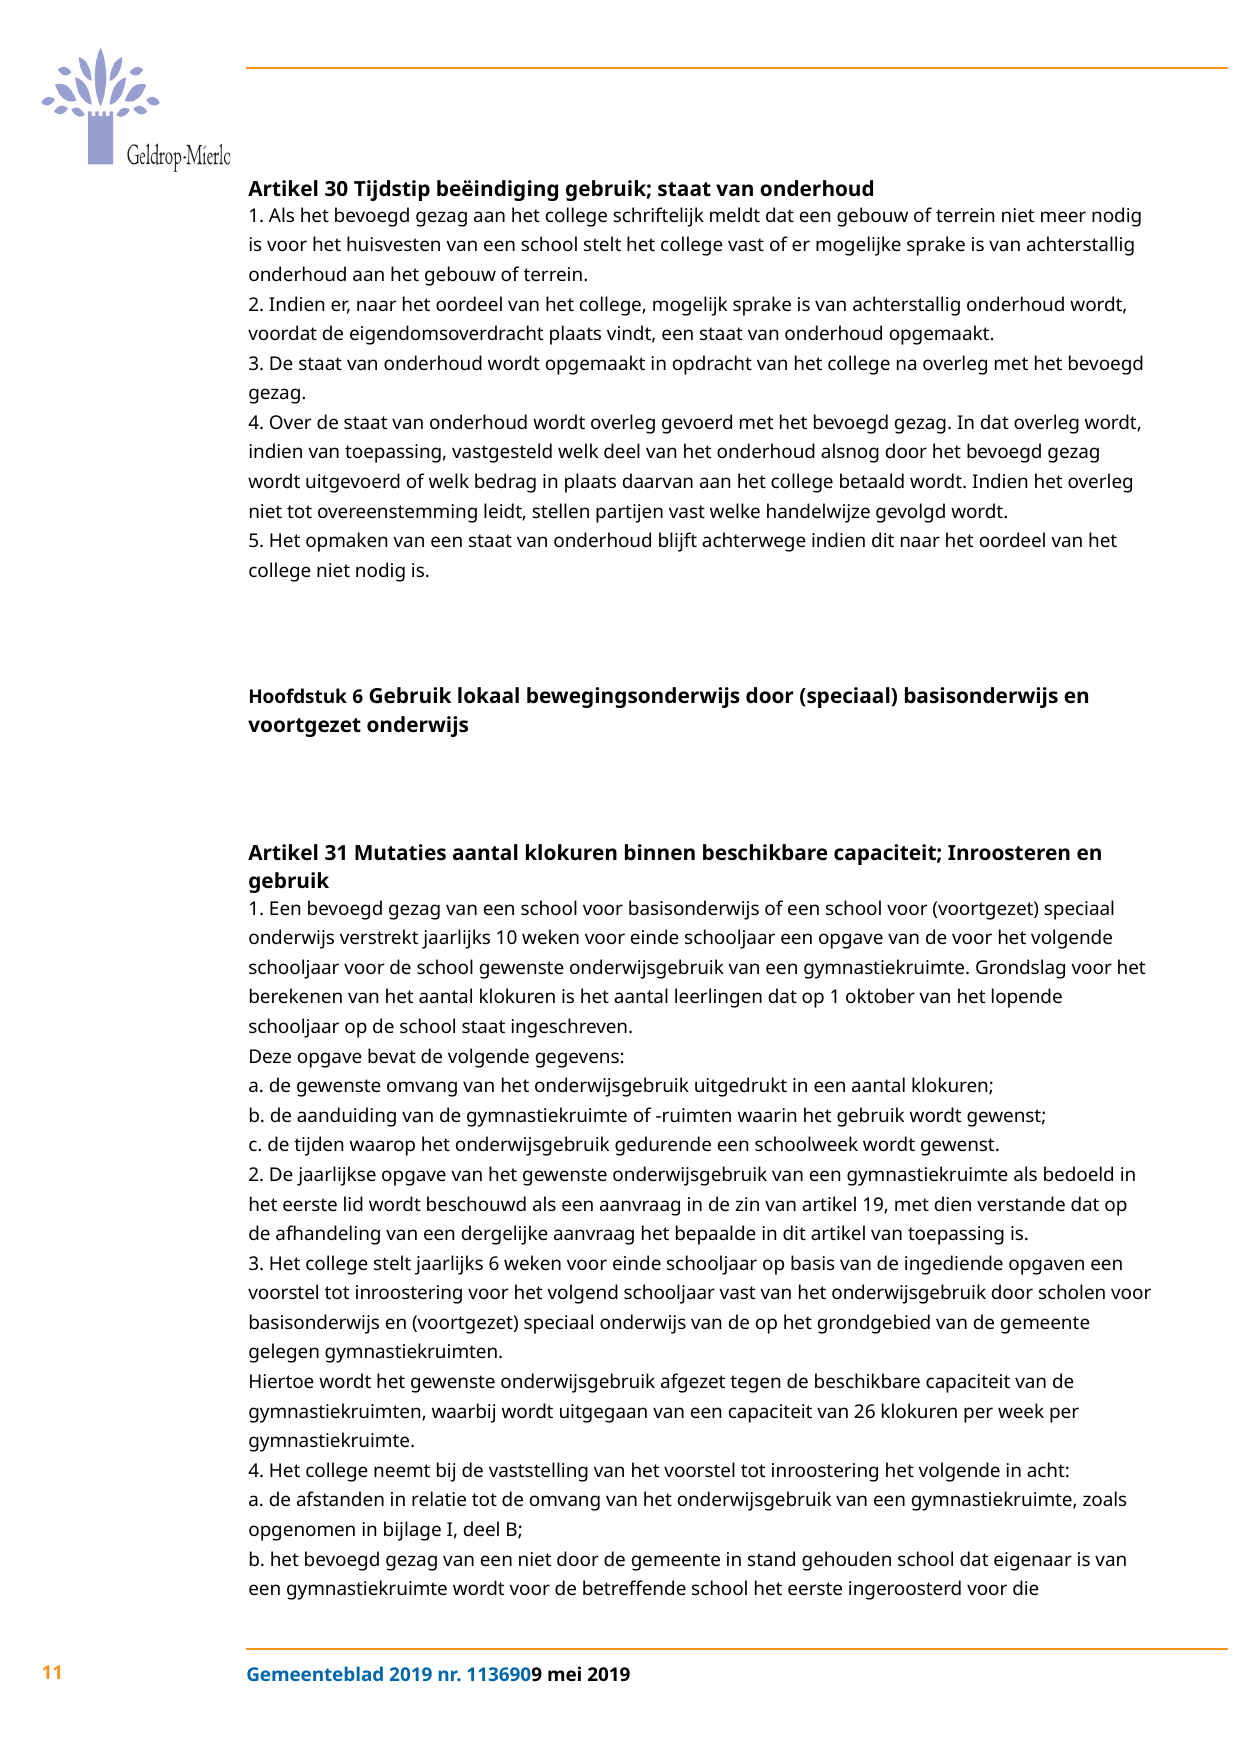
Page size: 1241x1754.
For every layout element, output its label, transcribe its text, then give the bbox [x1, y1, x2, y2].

text a. de afstanden in relatie tot de omvang van het onderwijsgebruik van een gymnastiekruimte, zoals opgenomen in bijlage I, deel B; [248, 1487, 1152, 1542]
text 1. Als het bevoegd gezag aan het college schriftelijk meldt dat een gebouw of terrein niet meer nodig is voor het huisvesten van een school stelt het college vast of er mogelijke sprake is van achterstallig onderhoud aan het gebouw of terrein. [248, 202, 1152, 287]
text 2. De jaarlijkse opgave van het gewenste onderwijsgebruik van een gymnastiekruimte als bedoeld in het eerste lid wordt beschouwd als een aanvraag in de zin van artikel 19, met dien verstande dat op de afhandeling van een dergelijke aanvraag het bepaalde in dit artikel van toepassing is. [248, 1161, 1152, 1246]
text 5. Het opmaken van een staat van onderhoud blijft achterwege indien dit naar het oordeel van het college niet nodig is. [248, 527, 1152, 583]
text b. het bevoegd gezag van een niet door de gemeente in stand gehouden school dat eigenaar is van een gymnastiekruimte wordt voor de betreffende school het eerste ingeroosterd voor die [248, 1546, 1152, 1601]
text 4. Over de staat van onderhoud wordt overleg gevoerd met het bevoegd gezag. In dat overleg wordt, indien van toepassing, vastgesteld welk deel van het onderhoud alsnog door het bevoegd gezag wordt uitgevoerd of welk bedrag in plaats daarvan aan het college betaald wordt. Indien het overleg niet tot overeenstemming leidt, stellen partijen vast welke handelwijze gevolgd wordt. [248, 409, 1152, 524]
text 4. Het college neemt bij de vaststelling van het voorstel tot inroostering het volgende in acht: [248, 1457, 1152, 1483]
text 2. Indien er, naar het oordeel van het college, mogelijk sprake is van achterstallig onderhoud wordt, voordat de eigendomsoverdracht plaats vindt, een staat van onderhoud opgemaakt. [248, 291, 1152, 346]
text c. de tijden waarop het onderwijsgebruik gedurende een schoolweek wordt gewenst. [248, 1132, 1152, 1157]
text Artikel 31 Mutaties aantal klokuren binnen beschikbare capaciteit; Inroosteren en gebruik [248, 838, 1152, 895]
text Artikel 30 Tijdstip beëindiging gebruik; staat van onderhoud [248, 174, 1152, 202]
text Deze opgave bevat de volgende gegevens: [248, 1043, 1152, 1069]
text 1. Een bevoegd gezag van een school voor basisonderwijs of een school voor (voortgezet) speciaal onderwijs verstrekt jaarlijks 10 weken voor einde schooljaar een opgave van de voor het volgende schooljaar voor de school gewenste onderwijsgebruik van een gymnastiekruimte. Grondslag voor het berekenen van het aantal klokuren is het aantal leerlingen dat op 1 oktober van het lopende schooljaar op de school staat ingeschreven. [248, 895, 1152, 1039]
picture [41, 47, 231, 172]
text a. de gewenste omvang van het onderwijsgebruik uitgedrukt in een aantal klokuren; [248, 1072, 1152, 1098]
text Hoofdstuk 6 Gebruik lokaal bewegingsonderwijs door (speciaal) basisonderwijs en voortgezet onderwijs [248, 682, 1152, 738]
text Hiertoe wordt het gewenste onderwijsgebruik afgezet tegen de beschikbare capaciteit van de gymnastiekruimten, waarbij wordt uitgegaan van een capaciteit van 26 klokuren per week per gymnastiekruimte. [248, 1368, 1152, 1453]
text 3. De staat van onderhoud wordt opgemaakt in opdracht van het college na overleg met het bevoegd gezag. [248, 350, 1152, 405]
text b. de aanduiding van de gymnastiekruimte of -ruimten waarin het gebruik wordt gewenst; [248, 1102, 1152, 1128]
text 3. Het college stelt jaarlijks 6 weken voor einde schooljaar op basis van de ingediende opgaven een voorstel tot inroostering voor het volgend schooljaar vast van het onderwijsgebruik door scholen voor basisonderwijs en (voortgezet) speciaal onderwijs van de op het grondgebied van de gemeente gelegen gymnastiekruimten. [248, 1250, 1152, 1364]
